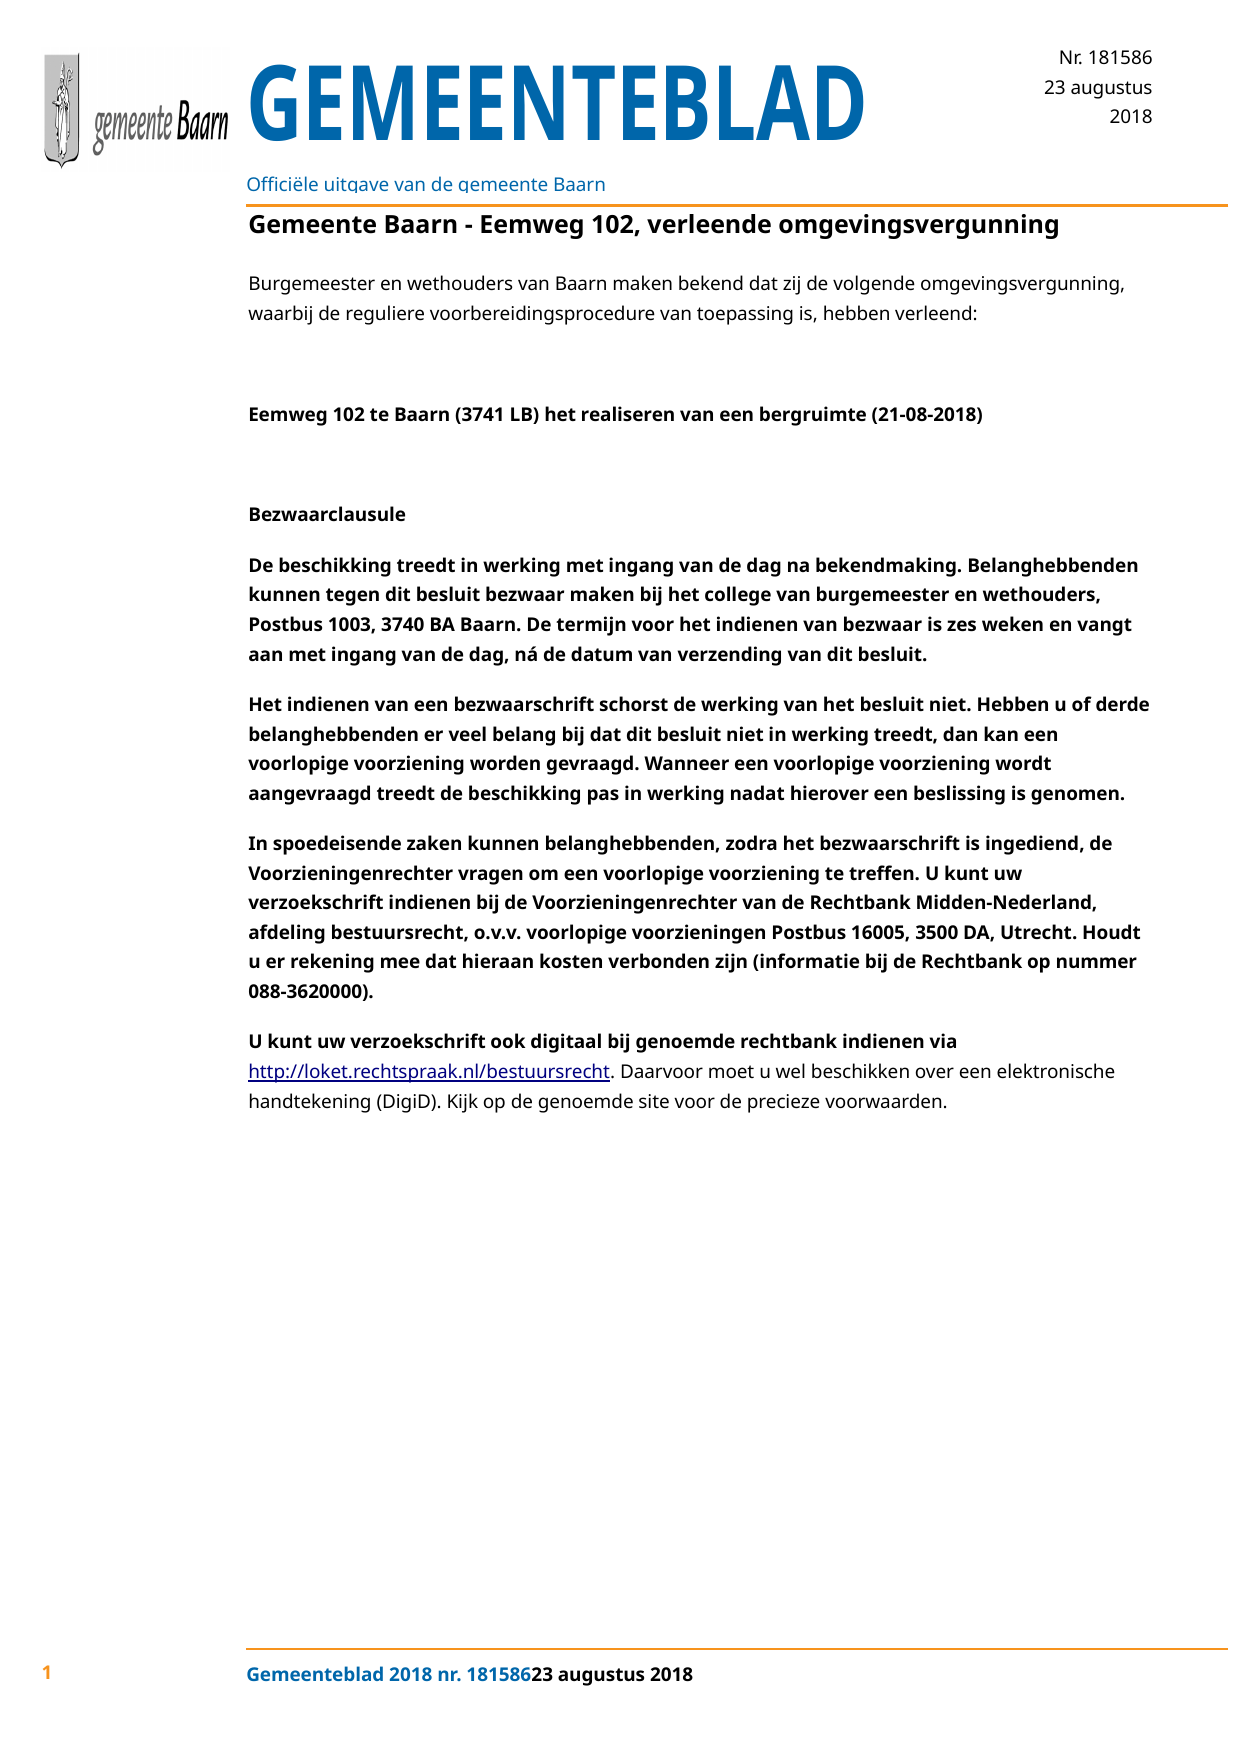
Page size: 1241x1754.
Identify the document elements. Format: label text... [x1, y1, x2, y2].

text De beschikking treedt in werking met ingang van de dag na bekendmaking. Belanghebbenden kunnen tegen dit besluit bezwaar maken bij het college van burgemeester en wethouders, Postbus 1003, 3740 BA Baarn. De termijn voor het indienen van bezwaar is zes weken en vangt aan met ingang van de dag, ná de datum van verzending van dit besluit. [248, 552, 1152, 666]
text Het indienen van een bezwaarschrift schorst de werking van het besluit niet. Hebben u of derde belanghebbenden er veel belang bij dat dit besluit niet in werking treedt, dan kan een voorlopige voorziening worden gevraagd. Wanneer een voorlopige voorziening wordt aangevraagd treedt de beschikking pas in werking nadat hierover een beslissing is genomen. [248, 691, 1152, 806]
text Eemweg 102 te Baarn (3741 LB) het realiseren van een bergruimte (21-08-2018) [248, 401, 1152, 426]
text Gemeente Baarn - Eemweg 102, verleende omgevingsvergunning [248, 207, 1152, 241]
picture [41, 47, 231, 172]
text Bezwaarclausule [248, 502, 1152, 527]
text Burgemeester en wethouders van Baarn maken bekend dat zij de volgende omgevingsvergunning, waarbij de reguliere voorbereidingsprocedure van toepassing is, hebben verleend: [248, 270, 1152, 326]
text In spoedeisende zaken kunnen belanghebbenden, zodra het bezwaarschrift is ingediend, de Voorzieningenrechter vragen om een voorlopige voorziening te treffen. U kunt uw verzoekschrift indienen bij de Voorzieningenrechter van de Rechtbank Midden-Nederland, afdeling bestuursrecht, o.v.v. voorlopige voorzieningen Postbus 16005, 3500 DA, Utrecht. Houdt u er rekening mee dat hieraan kosten verbonden zijn (informatie bij de Rechtbank op nummer 088-3620000). [248, 830, 1152, 1004]
text U kunt uw verzoekschrift ook digitaal bij genoemde rechtbank indienen via http://loket.rechtspraak.nl/bestuursrecht. Daarvoor moet u wel beschikken over een elektronische handtekening (DigiD). Kijk op de genoemde site voor de precieze voorwaarden. [248, 1029, 1152, 1113]
